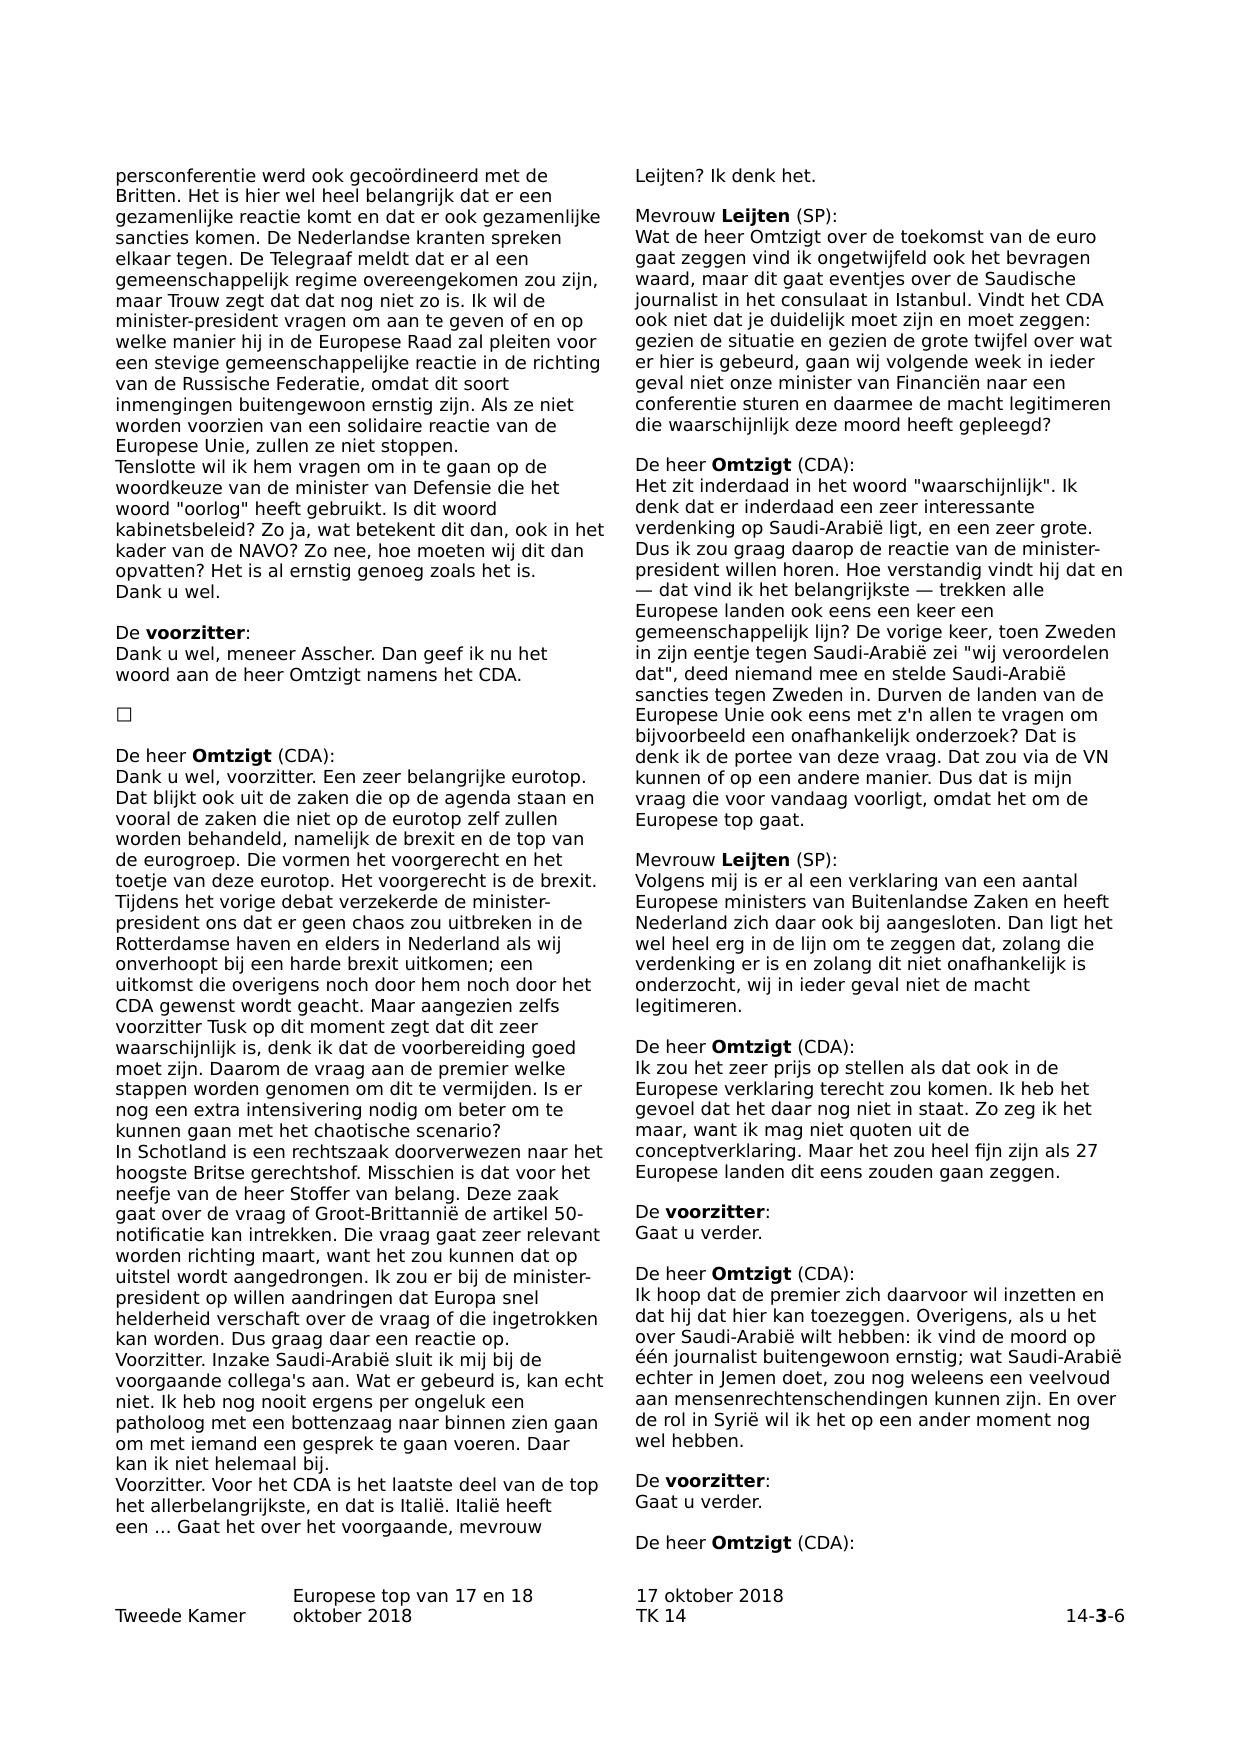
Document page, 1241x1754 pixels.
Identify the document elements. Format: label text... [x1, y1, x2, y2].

text In Schotland is een rechtszaak doorverwezen naar het hoogste Britse gerechtshof. Misschien is dat voor het neefje van de heer Stoffer van belang. Deze zaak gaat over de vraag of Groot-Brittannië de artikel 50-notificatie kan intrekken. Die vraag gaat zeer relevant worden richting maart, want het zou kunnen dat op uitstel wordt aangedrongen. Ik zou er bij de minister-president op willen aandringen dat Europa snel helderheid verschaft over de vraag of die ingetrokken kan worden. Dus graag daar een reactie op. [115, 1142, 605, 1350]
text Gaat u verder. [635, 1223, 1125, 1244]
text De heer Omtzigt (CDA): [635, 1264, 1125, 1285]
text Mevrouw Leijten (SP): [635, 850, 1125, 871]
text De voorzitter: [115, 623, 605, 643]
text Gaat u verder. [635, 1492, 1125, 1513]
text Tenslotte wil ik hem vragen om in te gaan op de woordkeuze van de minister van Defensie die het woord "oorlog" heeft gebruikt. Is dit woord kabinetsbeleid? Zo ja, wat betekent dit dan, ook in het kader van de NAVO? Zo nee, hoe moeten wij dit dan opvatten? Het is al ernstig genoeg zoals het is. [115, 457, 605, 582]
text De heer Omtzigt (CDA): [635, 455, 1125, 476]
text De voorzitter: [635, 1471, 1125, 1492]
text ⬜ [115, 705, 605, 726]
text Dank u wel, voorzitter. Een zeer belangrijke eurotop. Dat blijkt ook uit de zaken die op de agenda staan en vooral de zaken die niet op de eurotop zelf zullen worden behandeld, namelijk de brexit en de top van de eurogroep. Die vormen het voorgerecht en het toetje van deze eurotop. Het voorgerecht is de brexit. Tijdens het vorige debat verzekerde de minister-president ons dat er geen chaos zou uitbreken in de Rotterdamse haven en elders in Nederland als wij onverhoopt bij een harde brexit uitkomen; een uitkomst die overigens noch door hem noch door het CDA gewenst wordt geacht. Maar aangezien zelfs voorzitter Tusk op dit moment zegt dat dit zeer waarschijnlijk is, denk ik dat de voorbereiding goed moet zijn. Daarom de vraag aan de premier welke stappen worden genomen om dit te vermijden. Is er nog een extra intensivering nodig om beter om te kunnen gaan met het chaotische scenario? [115, 767, 605, 1142]
text De heer Omtzigt (CDA): [115, 746, 605, 767]
text De voorzitter: [635, 1202, 1125, 1223]
text Mevrouw Leijten (SP): [635, 206, 1125, 227]
text Ik zou het zeer prijs op stellen als dat ook in de Europese verklaring terecht zou komen. Ik heb het gevoel dat het daar nog niet in staat. Zo zeg ik het maar, want ik mag niet quoten uit de conceptverklaring. Maar het zou heel fijn zijn als 27 Europese landen dit eens zouden gaan zeggen. [635, 1057, 1125, 1182]
text Voorzitter. Inzake Saudi-Arabië sluit ik mij bij de voorgaande collega's aan. Wat er gebeurd is, kan echt niet. Ik heb nog nooit ergens per ongeluk een patholoog met een bottenzaag naar binnen zien gaan om met iemand een gesprek te gaan voeren. Daar kan ik niet helemaal bij. [115, 1350, 605, 1475]
text Leijten? Ik denk het. [635, 165, 1125, 186]
text Dank u wel, meneer Asscher. Dan geef ik nu het woord aan de heer Omtzigt namens het CDA. [115, 643, 605, 685]
text Voorzitter. Voor het CDA is het laatste deel van de top het allerbelangrijkste, en dat is Italië. Italië heeft een ... Gaat het over het voorgaande, mevrouw [115, 1475, 605, 1537]
text Dank u wel. [115, 582, 605, 603]
text Wat de heer Omtzigt over de toekomst van de euro gaat zeggen vind ik ongetwijfeld ook het bevragen waard, maar dit gaat eventjes over de Saudische journalist in het consulaat in Istanbul. Vindt het CDA ook niet dat je duidelijk moet zijn en moet zeggen: gezien de situatie en gezien de grote twijfel over wat er hier is gebeurd, gaan wij volgende week in ieder geval niet onze minister van Financiën naar een conferentie sturen en daarmee de macht legitimeren die waarschijnlijk deze moord heeft gepleegd? [635, 227, 1125, 435]
text Het zit inderdaad in het woord "waarschijnlijk". Ik denk dat er inderdaad een zeer interessante verdenking op Saudi-Arabië ligt, en een zeer grote. Dus ik zou graag daarop de reactie van de minister-president willen horen. Hoe verstandig vindt hij dat en — dat vind ik het belangrijkste — trekken alle Europese landen ook eens een keer een gemeenschappelijk lijn? De vorige keer, toen Zweden in zijn eentje tegen Saudi-Arabië zei "wij veroordelen dat", deed niemand mee en stelde Saudi-Arabië sancties tegen Zweden in. Durven de landen van de Europese Unie ook eens met z'n allen te vragen om bijvoorbeeld een onafhankelijk onderzoek? Dat is denk ik de portee van deze vraag. Dat zou via de VN kunnen of op een andere manier. Dus dat is mijn vraag die voor vandaag voorligt, omdat het om de Europese top gaat. [635, 476, 1125, 830]
text persconferentie werd ook gecoördineerd met de Britten. Het is hier wel heel belangrijk dat er een gezamenlijke reactie komt en dat er ook gezamenlijke sancties komen. De Nederlandse kranten spreken elkaar tegen. De Telegraaf meldt dat er al een gemeenschappelijk regime overeengekomen zou zijn, maar Trouw zegt dat dat nog niet zo is. Ik wil de minister-president vragen om aan te geven of en op welke manier hij in de Europese Raad zal pleiten voor een stevige gemeenschappelijke reactie in de richting van de Russische Federatie, omdat dit soort inmengingen buitengewoon ernstig zijn. Als ze niet worden voorzien van een solidaire reactie van de Europese Unie, zullen ze niet stoppen. [115, 165, 605, 457]
text De heer Omtzigt (CDA): [635, 1037, 1125, 1057]
text Ik hoop dat de premier zich daarvoor wil inzetten en dat hij dat hier kan toezeggen. Overigens, als u het over Saudi-Arabië wilt hebben: ik vind de moord op één journalist buitengewoon ernstig; wat Saudi-Arabië echter in Jemen doet, zou nog weleens een veelvoud aan mensenrechtenschendingen kunnen zijn. En over de rol in Syrië wil ik het op een ander moment nog wel hebben. [635, 1285, 1125, 1451]
text Volgens mij is er al een verklaring van een aantal Europese ministers van Buitenlandse Zaken en heeft Nederland zich daar ook bij aangesloten. Dan ligt het wel heel erg in de lijn om te zeggen dat, zolang die verdenking er is en zolang dit niet onafhankelijk is onderzocht, wij in ieder geval niet de macht legitimeren. [635, 871, 1125, 1017]
text De heer Omtzigt (CDA): [635, 1533, 1125, 1554]
